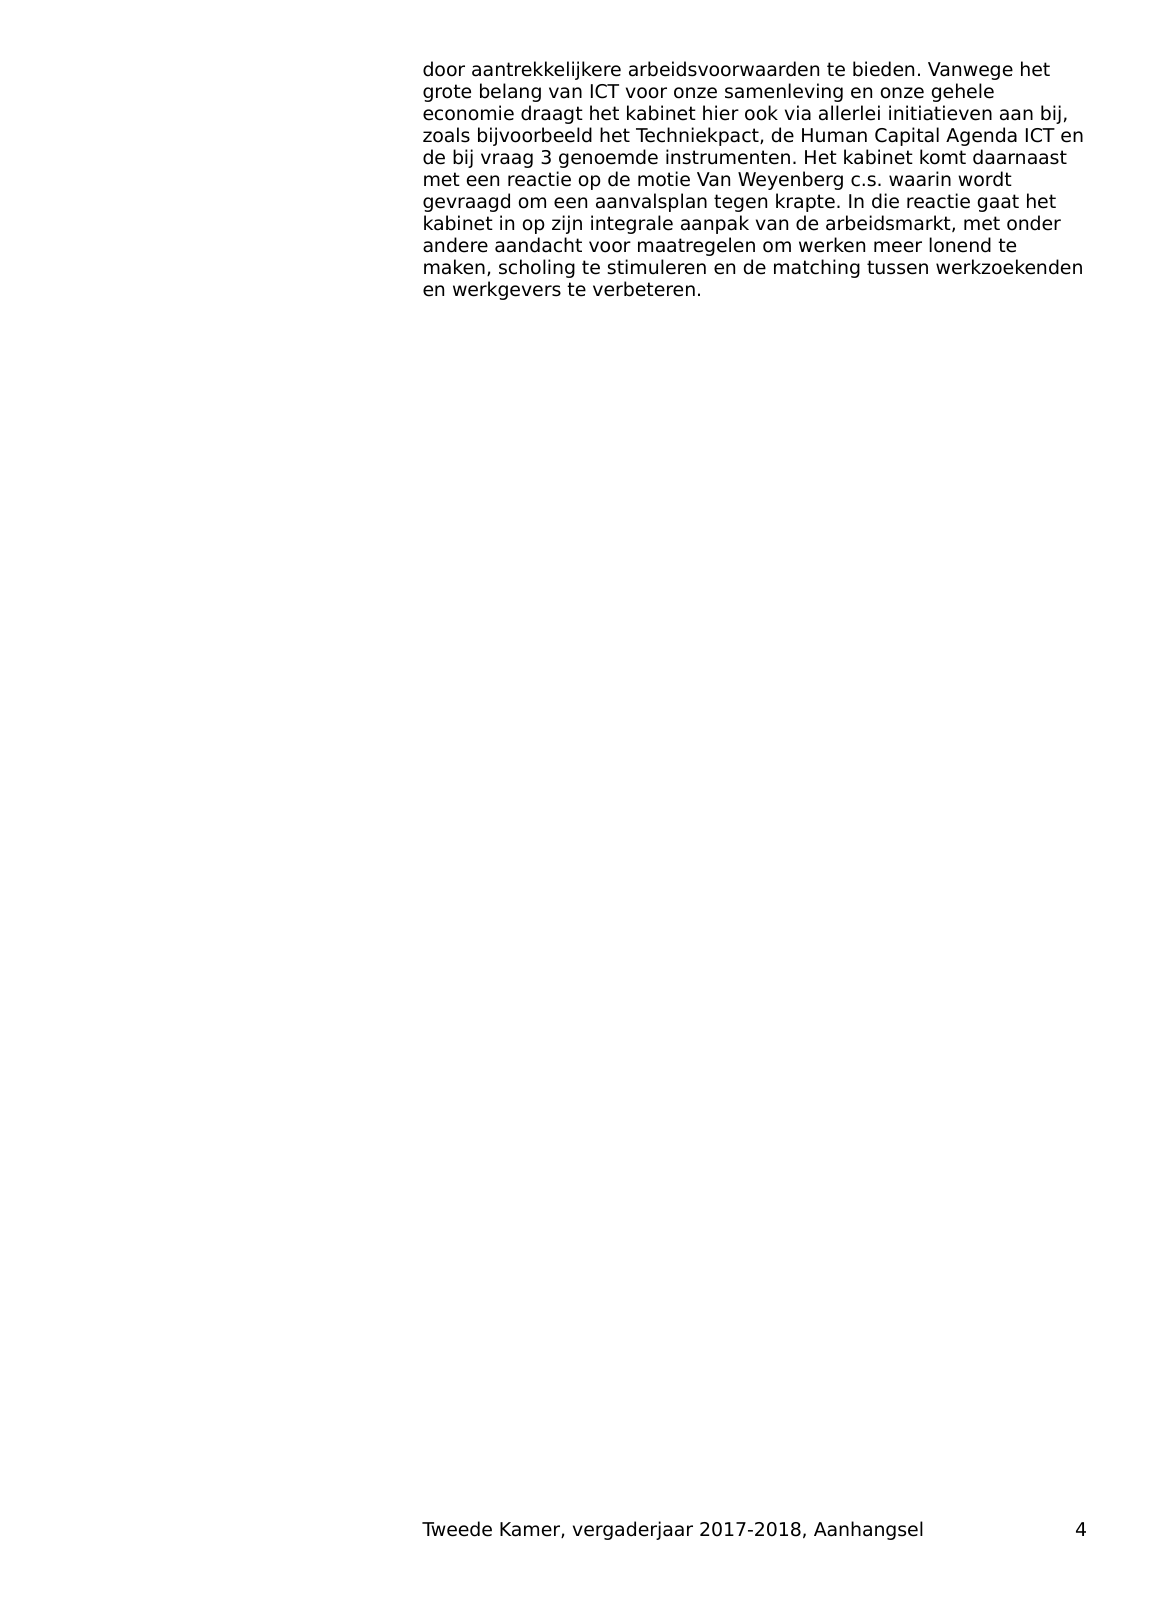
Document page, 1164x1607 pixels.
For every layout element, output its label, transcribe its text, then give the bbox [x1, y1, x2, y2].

text door aantrekkelijkere arbeidsvoorwaarden te bieden. Vanwege het grote belang van ICT voor onze samenleving en onze gehele economie draagt het kabinet hier ook via allerlei initiatieven aan bij, zoals bijvoorbeeld het Techniekpact, de Human Capital Agenda ICT en de bij vraag 3 genoemde instrumenten. Het kabinet komt daarnaast met een reactie op de motie Van Weyenberg c.s. waarin wordt gevraagd om een aanvalsplan tegen krapte. In die reactie gaat het kabinet in op zijn integrale aanpak van de arbeidsmarkt, met onder andere aandacht voor maatregelen om werken meer lonend te maken, scholing te stimuleren en de matching tussen werkzoekenden en werkgevers te verbeteren. [422, 59, 1087, 301]
